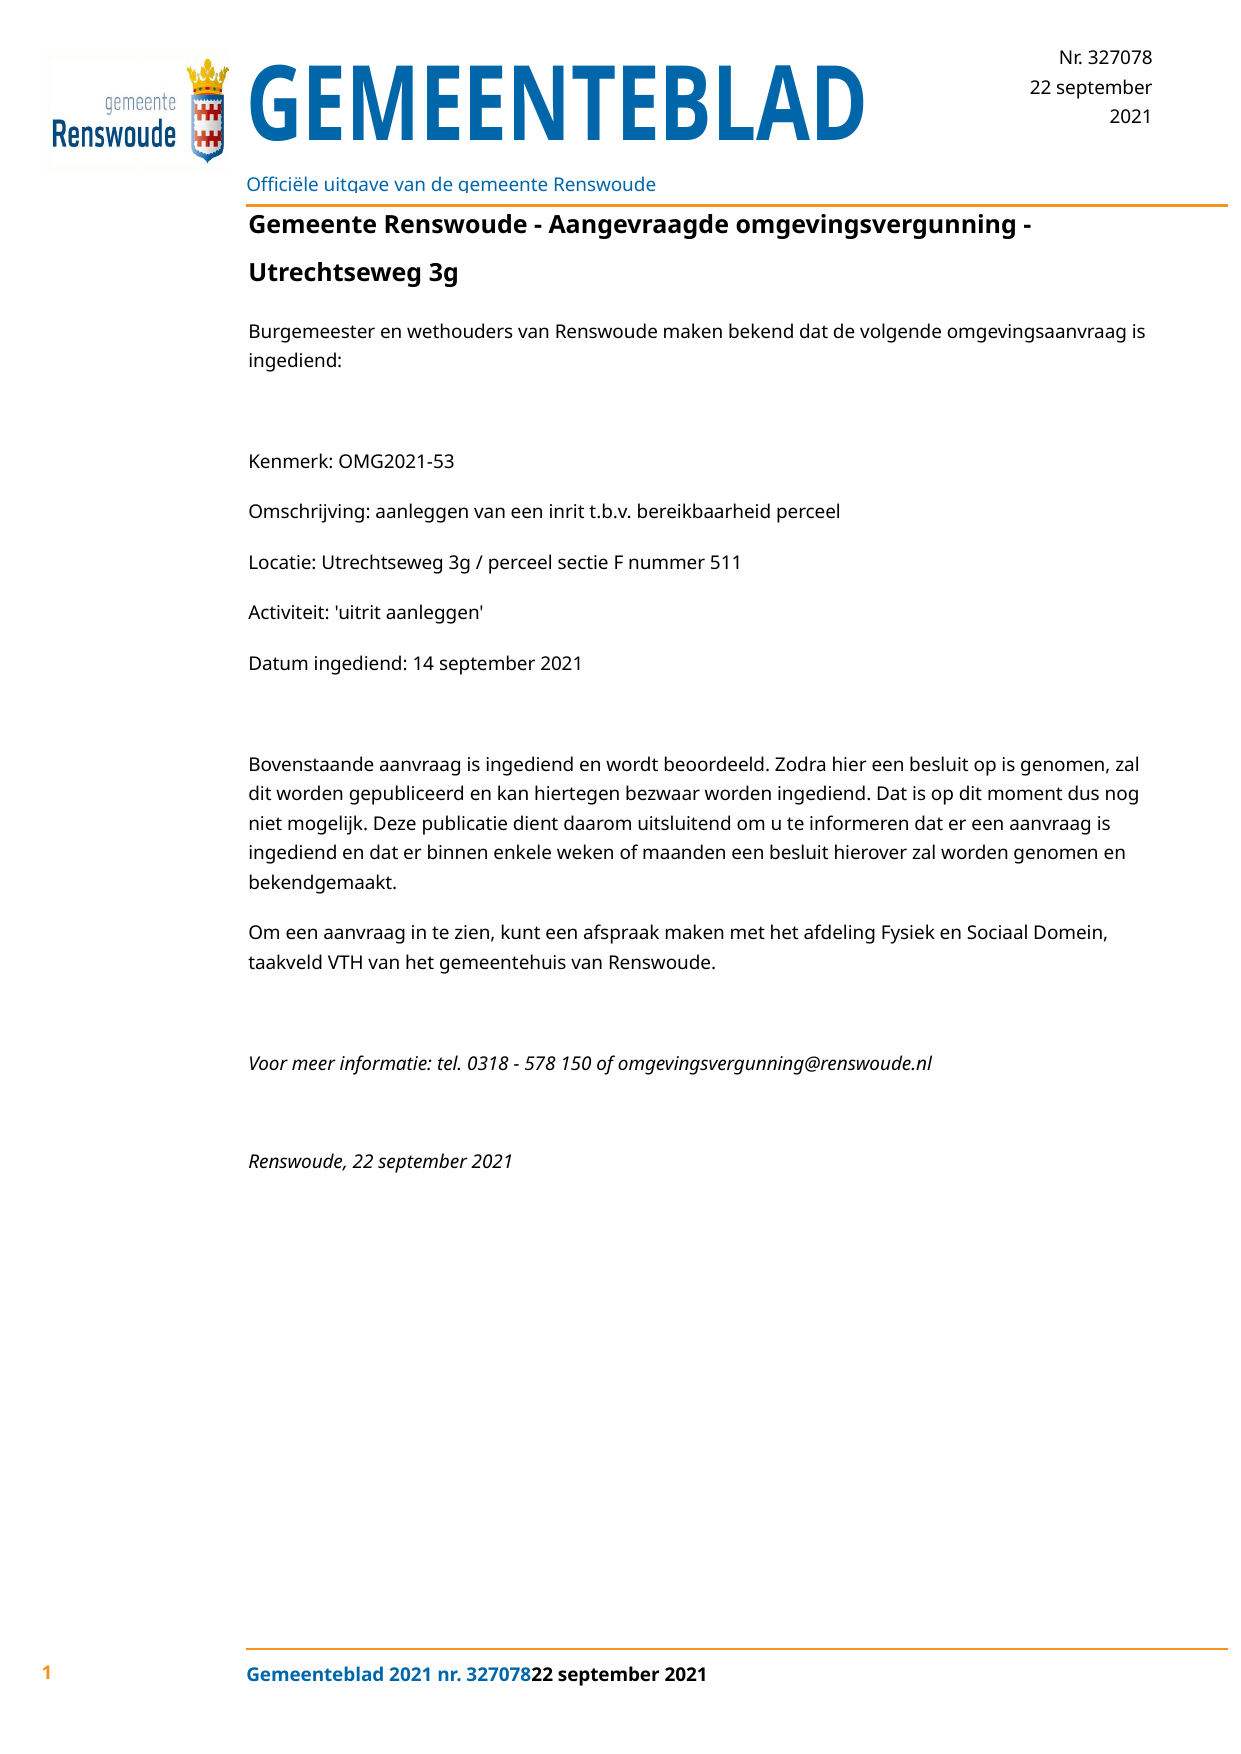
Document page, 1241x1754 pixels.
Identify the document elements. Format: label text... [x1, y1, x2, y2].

text Renswoude, 22 september 2021 [248, 1148, 1152, 1174]
text Omschrijving: aanleggen van een inrit t.b.v. bereikbaarheid perceel [248, 499, 1152, 524]
text Om een aanvraag in te zien, kunt een afspraak maken met het afdeling Fysiek en Sociaal Domein, taakveld VTH van het gemeentehuis van Renswoude. [248, 919, 1152, 975]
text Activiteit: 'uitrit aanleggen' [248, 599, 1152, 625]
text Locatie: Utrechtseweg 3g / perceel sectie F nummer 511 [248, 549, 1152, 575]
text Gemeente Renswoude - Aangevraagde omgevingsvergunning - Utrechtseweg 3g [248, 207, 1152, 288]
picture [41, 47, 231, 172]
text Voor meer informatie: tel. 0318 - 578 150 of omgevingsvergunning@renswoude.nl [248, 1050, 1152, 1076]
text Bovenstaande aanvraag is ingediend en wordt beoordeeld. Zodra hier een besluit op is genomen, zal dit worden gepubliceerd en kan hiertegen bezwaar worden ingediend. Dat is op dit moment dus nog niet mogelijk. Deze publicatie dient daarom uitsluitend om u te informeren dat er een aanvraag is ingediend en dat er binnen enkele weken of maanden een besluit hierover zal worden genomen en bekendgemaakt. [248, 751, 1152, 895]
text Kenmerk: OMG2021-53 [248, 448, 1152, 474]
text Datum ingediend: 14 september 2021 [248, 650, 1152, 676]
text Burgemeester en wethouders van Renswoude maken bekend dat de volgende omgevingsaanvraag is ingediend: [248, 318, 1152, 373]
